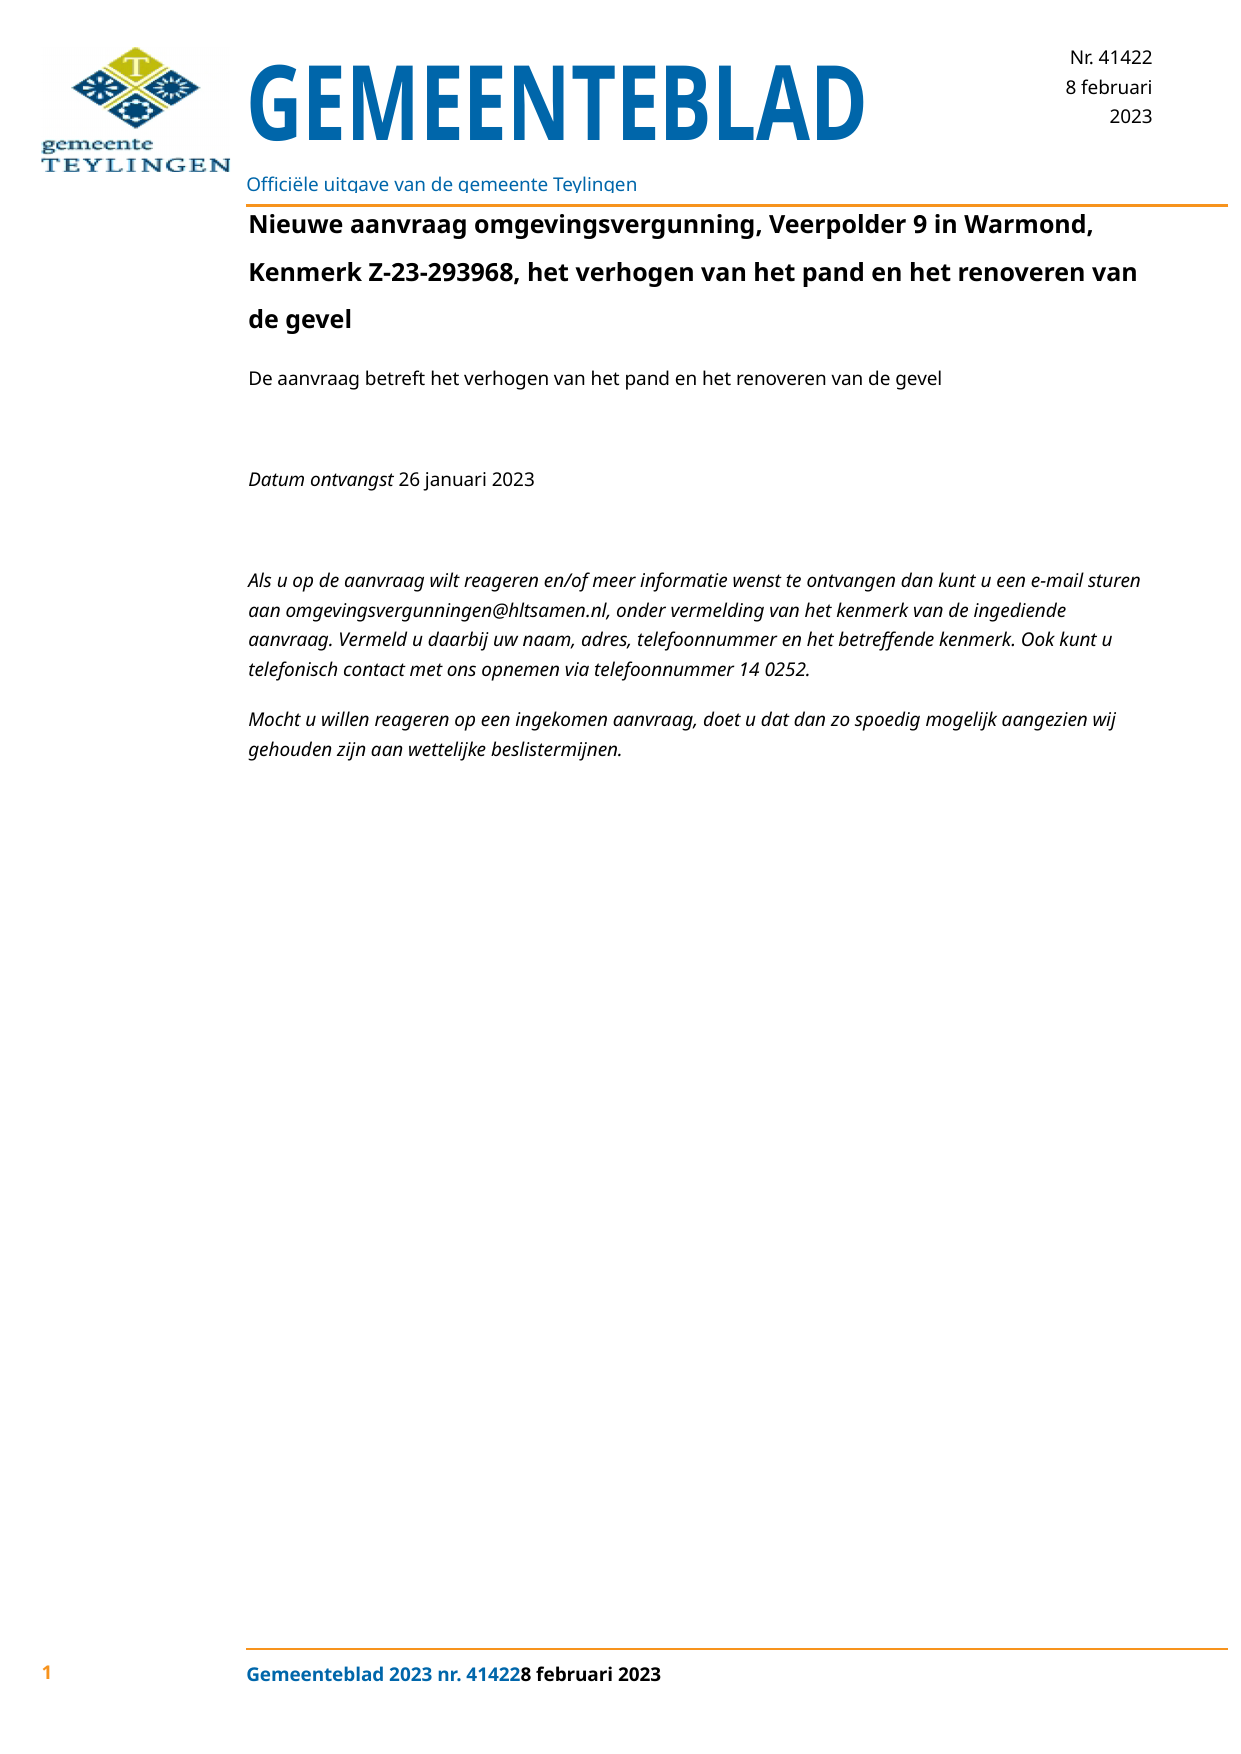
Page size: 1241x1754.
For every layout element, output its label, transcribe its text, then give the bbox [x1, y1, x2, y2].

text Mocht u willen reageren op een ingekomen aanvraag, doet u dat dan zo spoedig mogelijk aangezien wij gehouden zijn aan wettelijke beslistermijnen. [248, 706, 1152, 762]
text Nieuwe aanvraag omgevingsvergunning, Veerpolder 9 in Warmond, Kenmerk Z-23-293968, het verhogen van het pand en het renoveren van de gevel [248, 207, 1152, 336]
text Als u op de aanvraag wilt reageren en/of meer informatie wenst te ontvangen dan kunt u een e-mail sturen aan omgevingsvergunningen@hltsamen.nl, onder vermelding van het kenmerk van de ingediende aanvraag. Vermeld u daarbij uw naam, adres, telefoonnummer en het betreffende kenmerk. Ook kunt u telefonisch contact met ons opnemen via telefoonnummer 14 0252. [248, 567, 1152, 682]
picture [41, 47, 231, 172]
text De aanvraag betreft het verhogen van het pand en het renoveren van de gevel [248, 366, 1152, 391]
text Datum ontvangst 26 januari 2023 [248, 466, 1152, 492]
